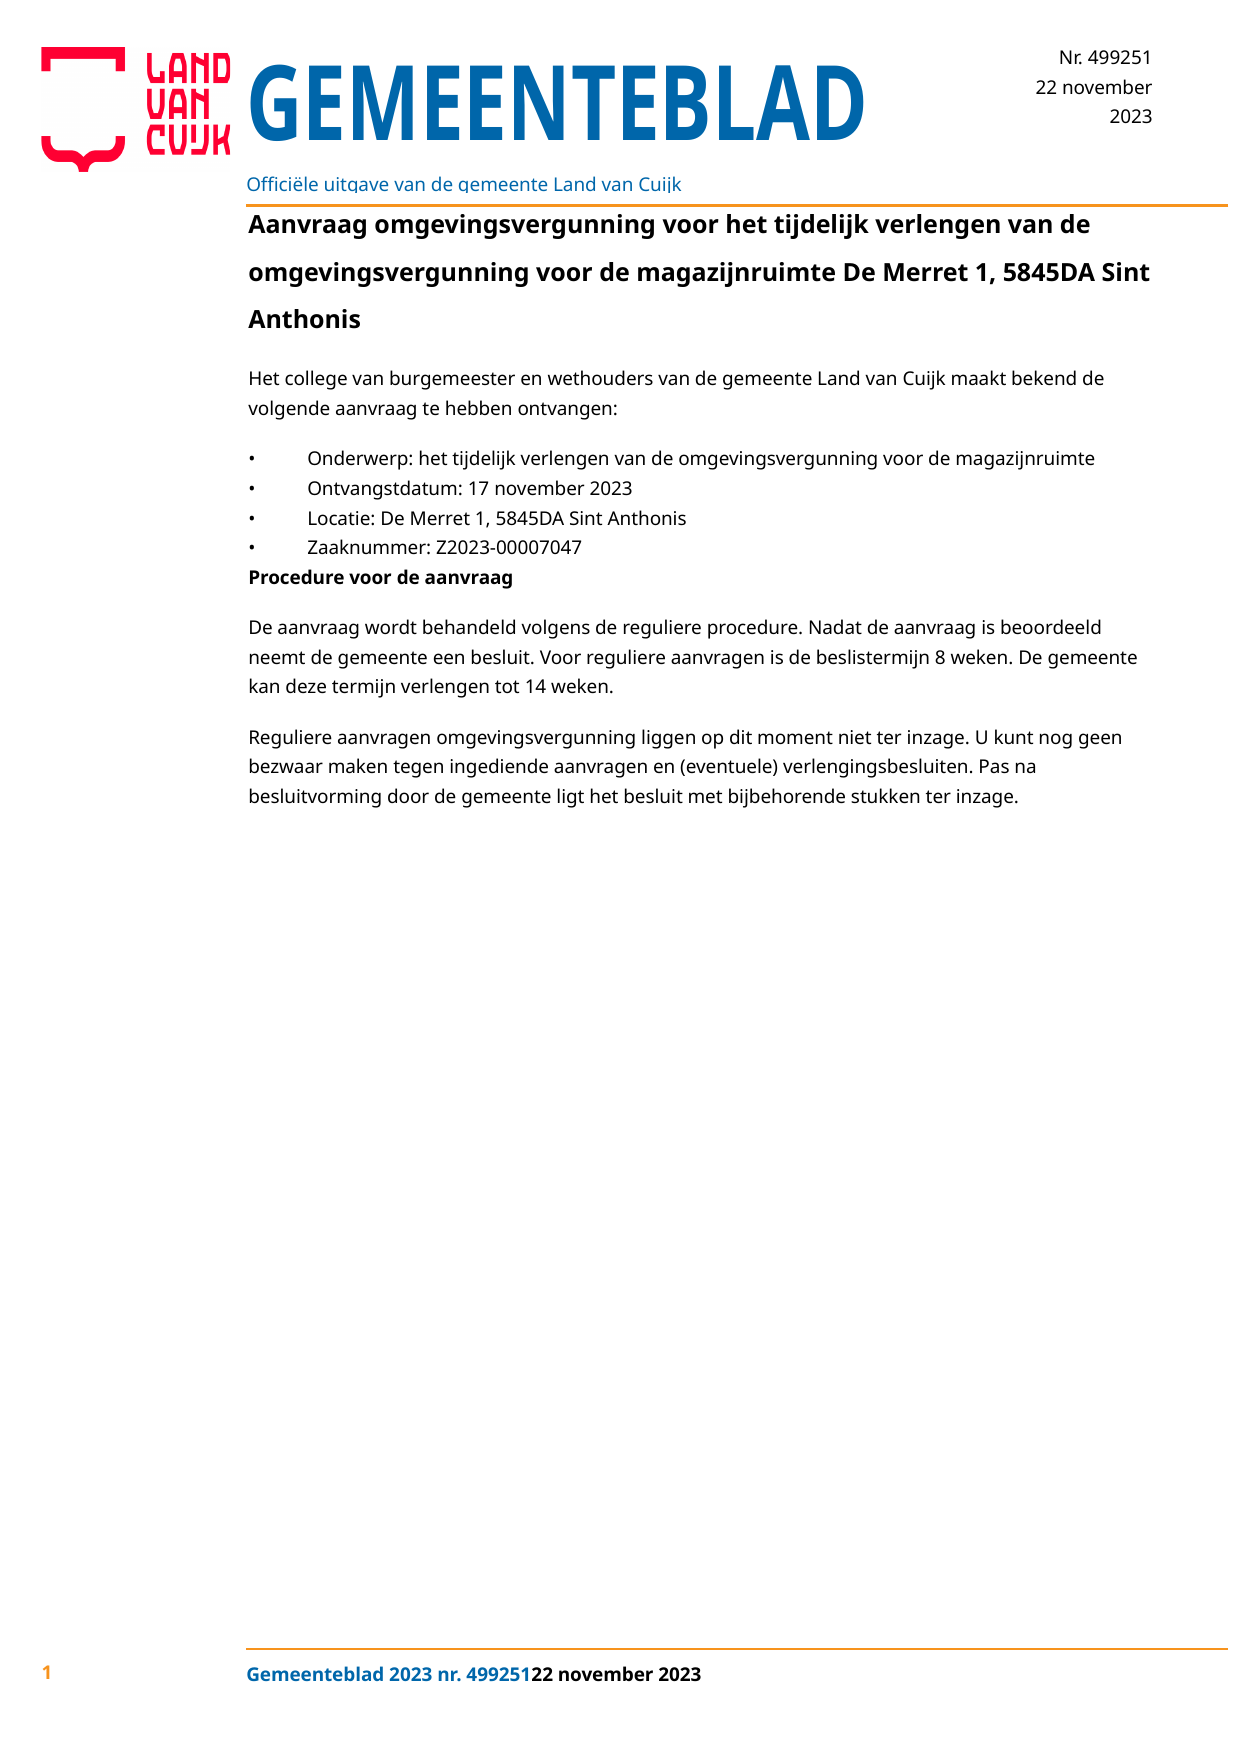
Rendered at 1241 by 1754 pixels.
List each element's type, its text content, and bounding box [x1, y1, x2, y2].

list Zaaknummer: Z2023-00007047 [248, 534, 1152, 560]
picture [41, 47, 231, 172]
list Locatie: De Merret 1, 5845DA Sint Anthonis [248, 505, 1152, 530]
list Onderwerp: het tijdelijk verlengen van de omgevingsvergunning voor de magazijnruimte [248, 446, 1152, 471]
text Aanvraag omgevingsvergunning voor het tijdelijk verlengen van de omgevingsvergunning voor de magazijnruimte De Merret 1, 5845DA Sint Anthonis [248, 207, 1152, 336]
text Procedure voor de aanvraag [248, 564, 1152, 589]
text Reguliere aanvragen omgevingsvergunning liggen op dit moment niet ter inzage. U kunt nog geen bezwaar maken tegen ingediende aanvragen en (eventuele) verlengingsbesluiten. Pas na besluitvorming door de gemeente ligt het besluit met bijbehorende stukken ter inzage. [248, 724, 1152, 809]
list Ontvangstdatum: 17 november 2023 [248, 475, 1152, 501]
text De aanvraag wordt behandeld volgens de reguliere procedure. Nadat de aanvraag is beoordeeld neemt de gemeente een besluit. Voor reguliere aanvragen is de beslistermijn 8 weken. De gemeente kan deze termijn verlengen tot 14 weken. [248, 614, 1152, 699]
text Het college van burgemeester en wethouders van de gemeente Land van Cuijk maakt bekend de volgende aanvraag te hebben ontvangen: [248, 366, 1152, 421]
